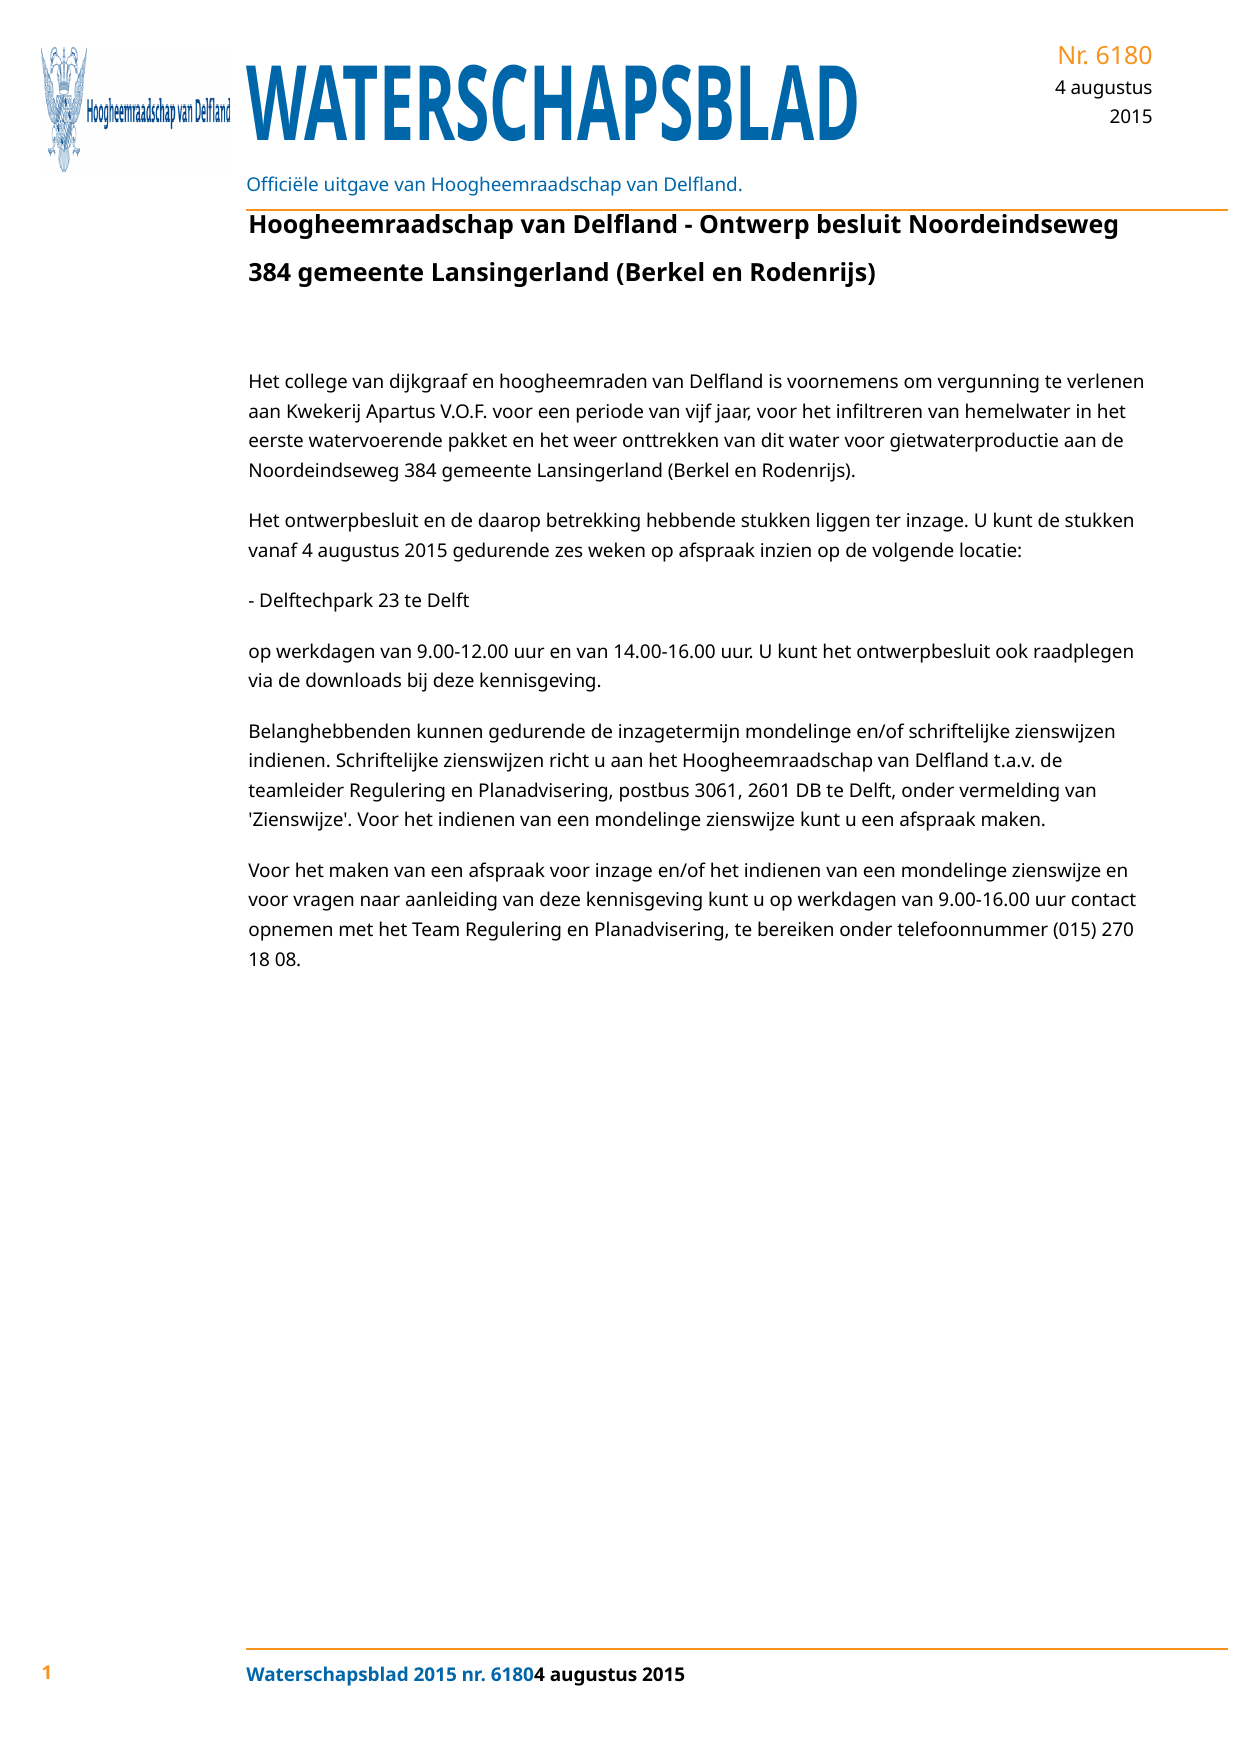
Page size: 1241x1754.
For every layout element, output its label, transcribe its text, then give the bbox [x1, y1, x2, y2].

text Het college van dijkgraaf en hoogheemraden van Delfland is voornemens om vergunning te verlenen aan Kwekerij Apartus V.O.F. voor een periode van vijf jaar, voor het infiltreren van hemelwater in het eerste watervoerende pakket en het weer onttrekken van dit water voor gietwaterproductie aan de Noordeindseweg 384 gemeente Lansingerland (Berkel en Rodenrijs). [248, 368, 1152, 483]
picture [41, 47, 231, 172]
text Hoogheemraadschap van Delfland - Ontwerp besluit Noordeindseweg 384 gemeente Lansingerland (Berkel en Rodenrijs) [248, 211, 1152, 288]
text Voor het maken van een afspraak voor inzage en/of het indienen van een mondelinge zienswijze en voor vragen naar aanleiding van deze kennisgeving kunt u op werkdagen van 9.00-16.00 uur contact opnemen met het Team Regulering en Planadvisering, te bereiken onder telefoonnummer (015) 270 18 08. [248, 857, 1152, 972]
text Het ontwerpbesluit en de daarop betrekking hebbende stukken liggen ter inzage. U kunt de stukken vanaf 4 augustus 2015 gedurende zes weken op afspraak inzien op de volgende locatie: [248, 507, 1152, 563]
text op werkdagen van 9.00-12.00 uur en van 14.00-16.00 uur. U kunt het ontwerpbesluit ook raadplegen via de downloads bij deze kennisgeving. [248, 638, 1152, 693]
text Belanghebbenden kunnen gedurende de inzagetermijn mondelinge en/of schriftelijke zienswijzen indienen. Schriftelijke zienswijzen richt u aan het Hoogheemraadschap van Delfland t.a.v. de teamleider Regulering en Planadvisering, postbus 3061, 2601 DB te Delft, onder vermelding van 'Zienswijze'. Voor het indienen van een mondelinge zienswijze kunt u een afspraak maken. [248, 718, 1152, 832]
text - Delftechpark 23 te Delft [248, 587, 1152, 613]
